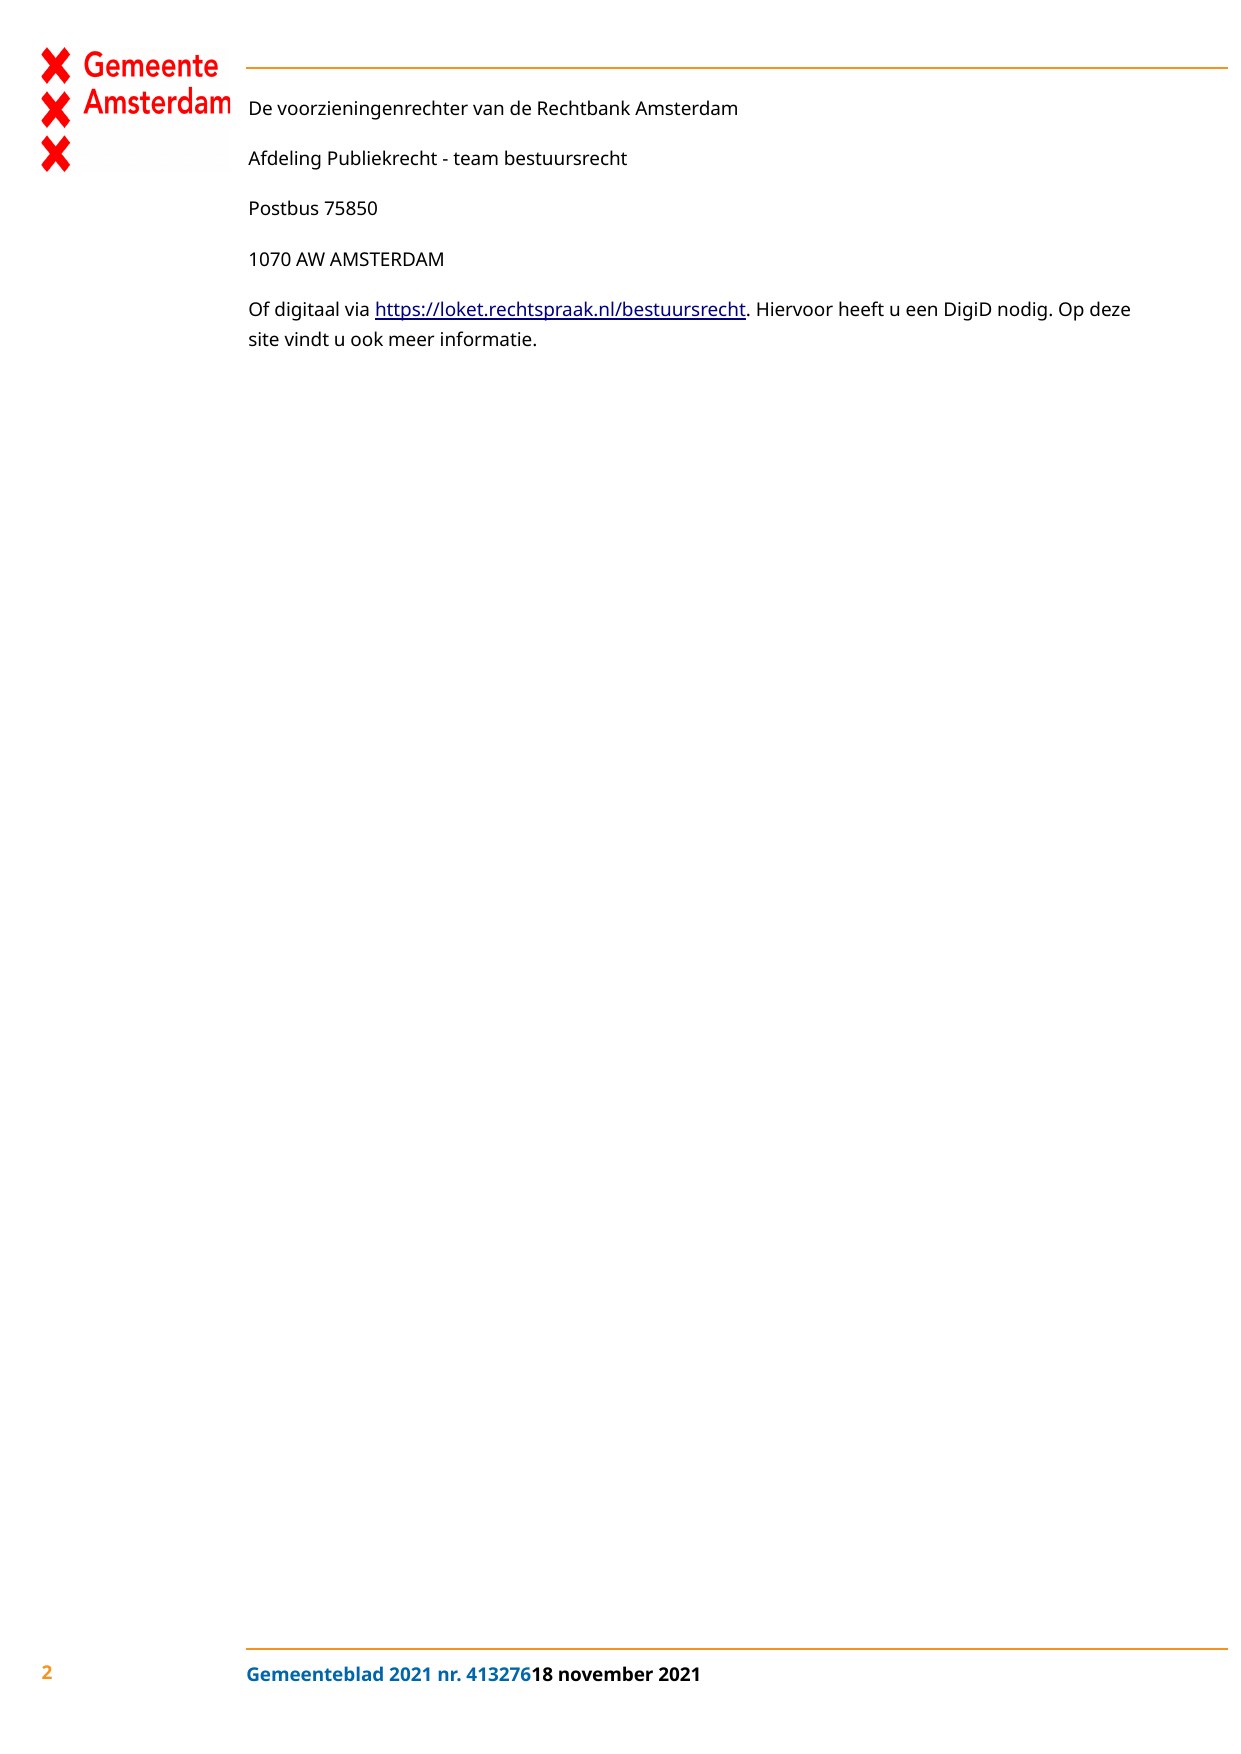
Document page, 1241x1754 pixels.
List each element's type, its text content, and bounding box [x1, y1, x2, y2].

text De voorzieningenrechter van de Rechtbank Amsterdam [248, 95, 1152, 121]
text Postbus 75850 [248, 196, 1152, 221]
picture [41, 47, 231, 172]
text Of digitaal via https://loket.rechtspraak.nl/bestuursrecht. Hiervoor heeft u een DigiD nodig. Op deze site vindt u ook meer informatie. [248, 296, 1152, 352]
text 1070 AW AMSTERDAM [248, 246, 1152, 272]
text Afdeling Publiekrecht - team bestuursrecht [248, 145, 1152, 171]
